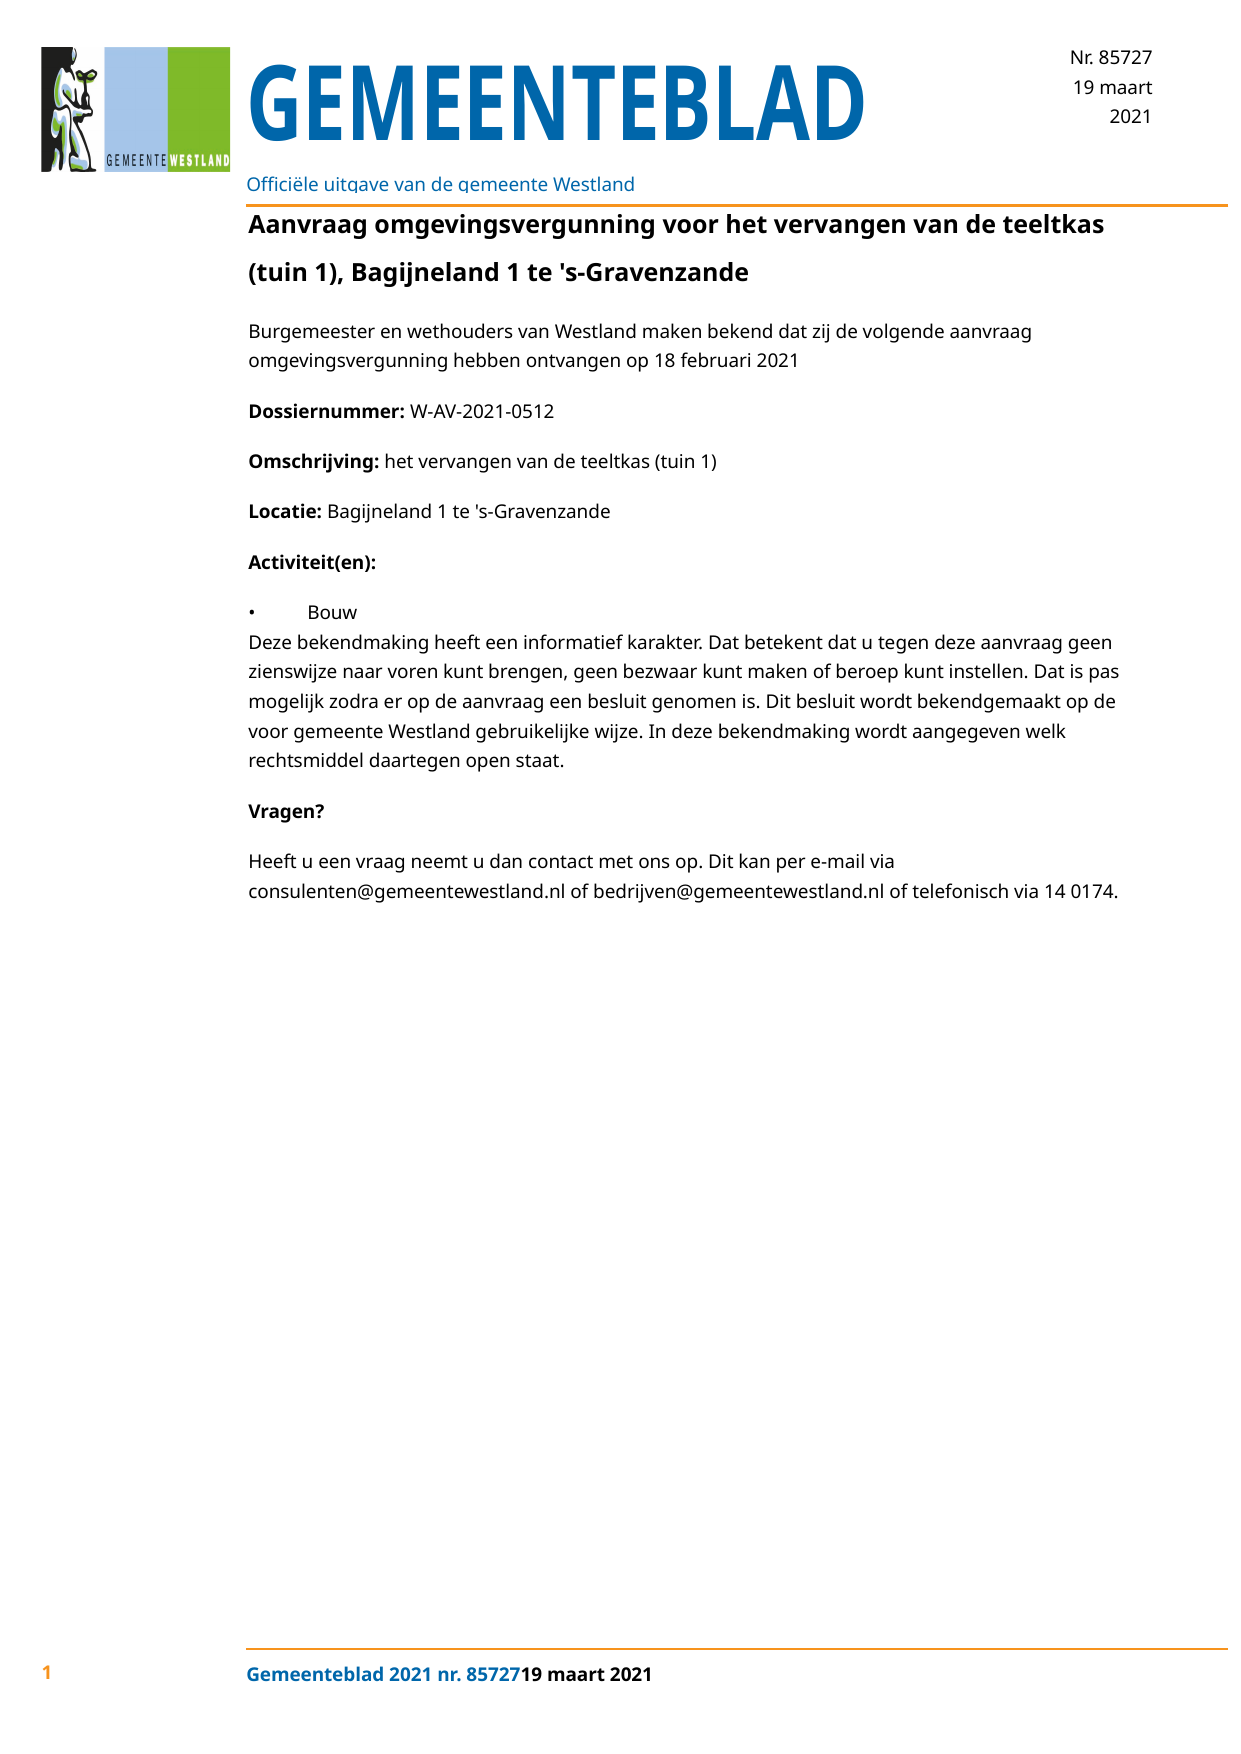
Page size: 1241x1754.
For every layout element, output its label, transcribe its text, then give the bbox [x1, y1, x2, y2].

text Deze bekendmaking heeft een informatief karakter. Dat betekent dat u tegen deze aanvraag geen zienswijze naar voren kunt brengen, geen bezwaar kunt maken of beroep kunt instellen. Dat is pas mogelijk zodra er op de aanvraag een besluit genomen is. Dit besluit wordt bekendgemaakt op de voor gemeente Westland gebruikelijke wijze. In deze bekendmaking wordt aangegeven welk rechtsmiddel daartegen open staat. [248, 629, 1152, 773]
text Burgemeester en wethouders van Westland maken bekend dat zij de volgende aanvraag omgevingsvergunning hebben ontvangen op 18 februari 2021 [248, 318, 1152, 373]
text Locatie: Bagijneland 1 te 's-Gravenzande [248, 499, 1152, 524]
text Dossiernummer: W-AV-2021-0512 [248, 398, 1152, 424]
text Activiteit(en): [248, 549, 1152, 575]
text Heeft u een vraag neemt u dan contact met ons op. Dit kan per e-mail via consulenten@gemeentewestland.nl of bedrijven@gemeentewestland.nl of telefonisch via 14 0174. [248, 848, 1152, 904]
text Vragen? [248, 798, 1152, 824]
text Aanvraag omgevingsvergunning voor het vervangen van de teeltkas (tuin 1), Bagijneland 1 te 's-Gravenzande [248, 207, 1152, 288]
text Omschrijving: het vervangen van de teeltkas (tuin 1) [248, 448, 1152, 474]
picture [41, 47, 231, 172]
list Bouw [248, 599, 1152, 625]
